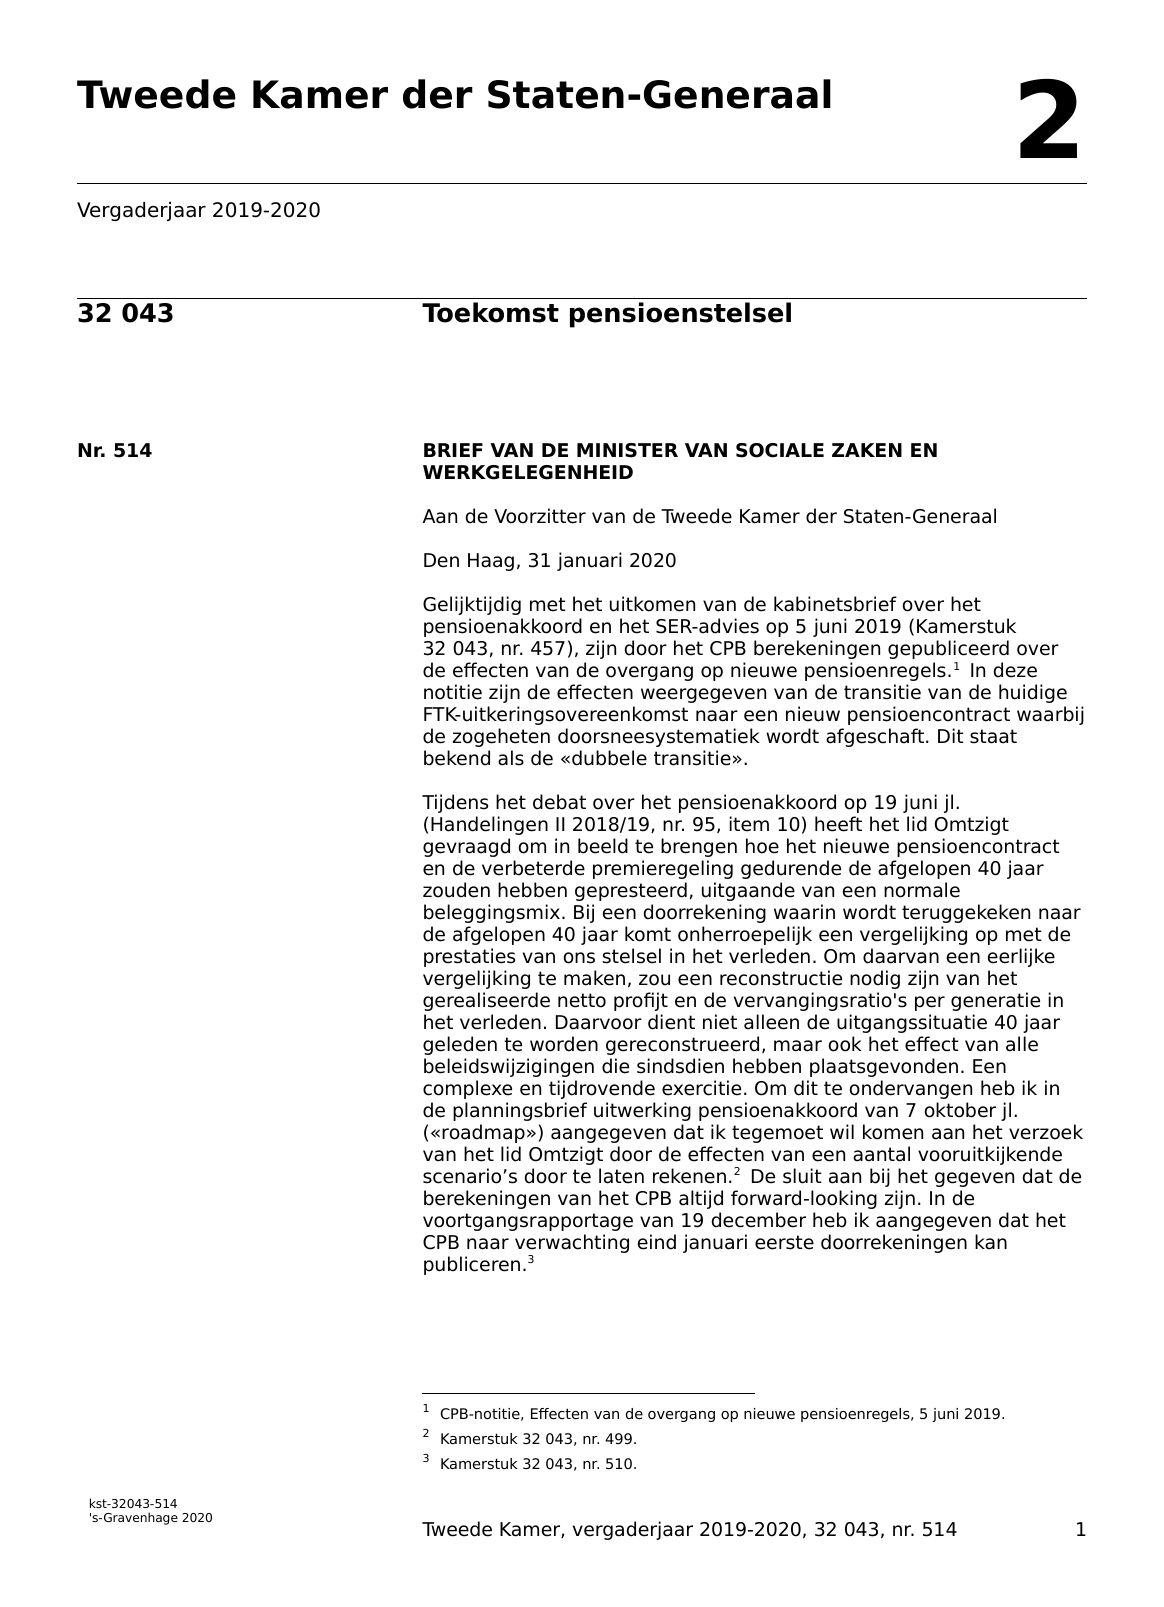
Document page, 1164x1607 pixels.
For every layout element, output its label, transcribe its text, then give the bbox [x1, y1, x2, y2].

text Kamerstuk 32 043, nr. 510. [422, 1452, 1087, 1474]
text Kamerstuk 32 043, nr. 499. [422, 1427, 1087, 1449]
text Aan de Voorzitter van de Tweede Kamer der Staten-Generaal [422, 506, 1087, 528]
subtitle Nr. 514 BRIEF VAN DE MINISTER VAN SOCIALE ZAKEN EN WERKGELEGENHEID [77, 440, 1087, 484]
text 's-Gravenhage 2020 [88, 1511, 323, 1525]
subtitle 32 043 Toekomst pensioenstelsel [77, 299, 1087, 329]
table_cell Vergaderjaar 2019-2020 [77, 184, 1087, 298]
text Den Haag, 31 januari 2020 [422, 550, 1087, 572]
text Gelijktijdig met het uitkomen van de kabinetsbrief over het pensioenakkoord en het SER-advies op 5 juni 2019 (Kamerstuk 32 043, nr. 457), zijn door het CPB berekeningen gepubliceerd over de effecten van de overgang op nieuwe pensioenregels. In deze notitie zijn de effecten weergegeven van de transitie van de huidige FTK-uitkeringsovereenkomst naar een nieuw pensioencontract waarbij de zogeheten doorsneesystematiek wordt afgeschaft. Dit staat bekend als de «dubbele transitie». [422, 594, 1087, 770]
text kst-32043-514 [88, 1497, 323, 1511]
table_header 2 [886, 59, 1087, 183]
text CPB-notitie, Effecten van de overgang op nieuwe pensioenregels, 5 juni 2019. [422, 1402, 1087, 1424]
text Tijdens het debat over het pensioenakkoord op 19 juni jl. (Handelingen II 2018/19, nr. 95, item 10) heeft het lid Omtzigt gevraagd om in beeld te brengen hoe het nieuwe pensioencontract en de verbeterde premieregeling gedurende de afgelopen 40 jaar zouden hebben gepresteerd, uitgaande van een normale beleggingsmix. Bij een doorrekening waarin wordt teruggekeken naar de afgelopen 40 jaar komt onherroepelijk een vergelijking op met de prestaties van ons stelsel in het verleden. Om daarvan een eerlijke vergelijking te maken, zou een reconstructie nodig zijn van het gerealiseerde netto profijt en de vervangingsratio's per generatie in het verleden. Daarvoor dient niet alleen de uitgangssituatie 40 jaar geleden te worden gereconstrueerd, maar ook het effect van alle beleidswijzigingen die sindsdien hebben plaatsgevonden. Een complexe en tijdrovende exercitie. Om dit te ondervangen heb ik in de planningsbrief uitwerking pensioenakkoord van 7 oktober jl. («roadmap») aangegeven dat ik tegemoet wil komen aan het verzoek van het lid Omtzigt door de effecten van een aantal vooruitkijkende scenario’s door te laten rekenen. De sluit aan bij het gegeven dat de berekeningen van het CPB altijd forward-looking zijn. In de voortgangsrapportage van 19 december heb ik aangegeven dat het CPB naar verwachting eind januari eerste doorrekeningen kan publiceren. [422, 792, 1087, 1276]
table_header Tweede Kamer der Staten-Generaal [77, 59, 886, 183]
